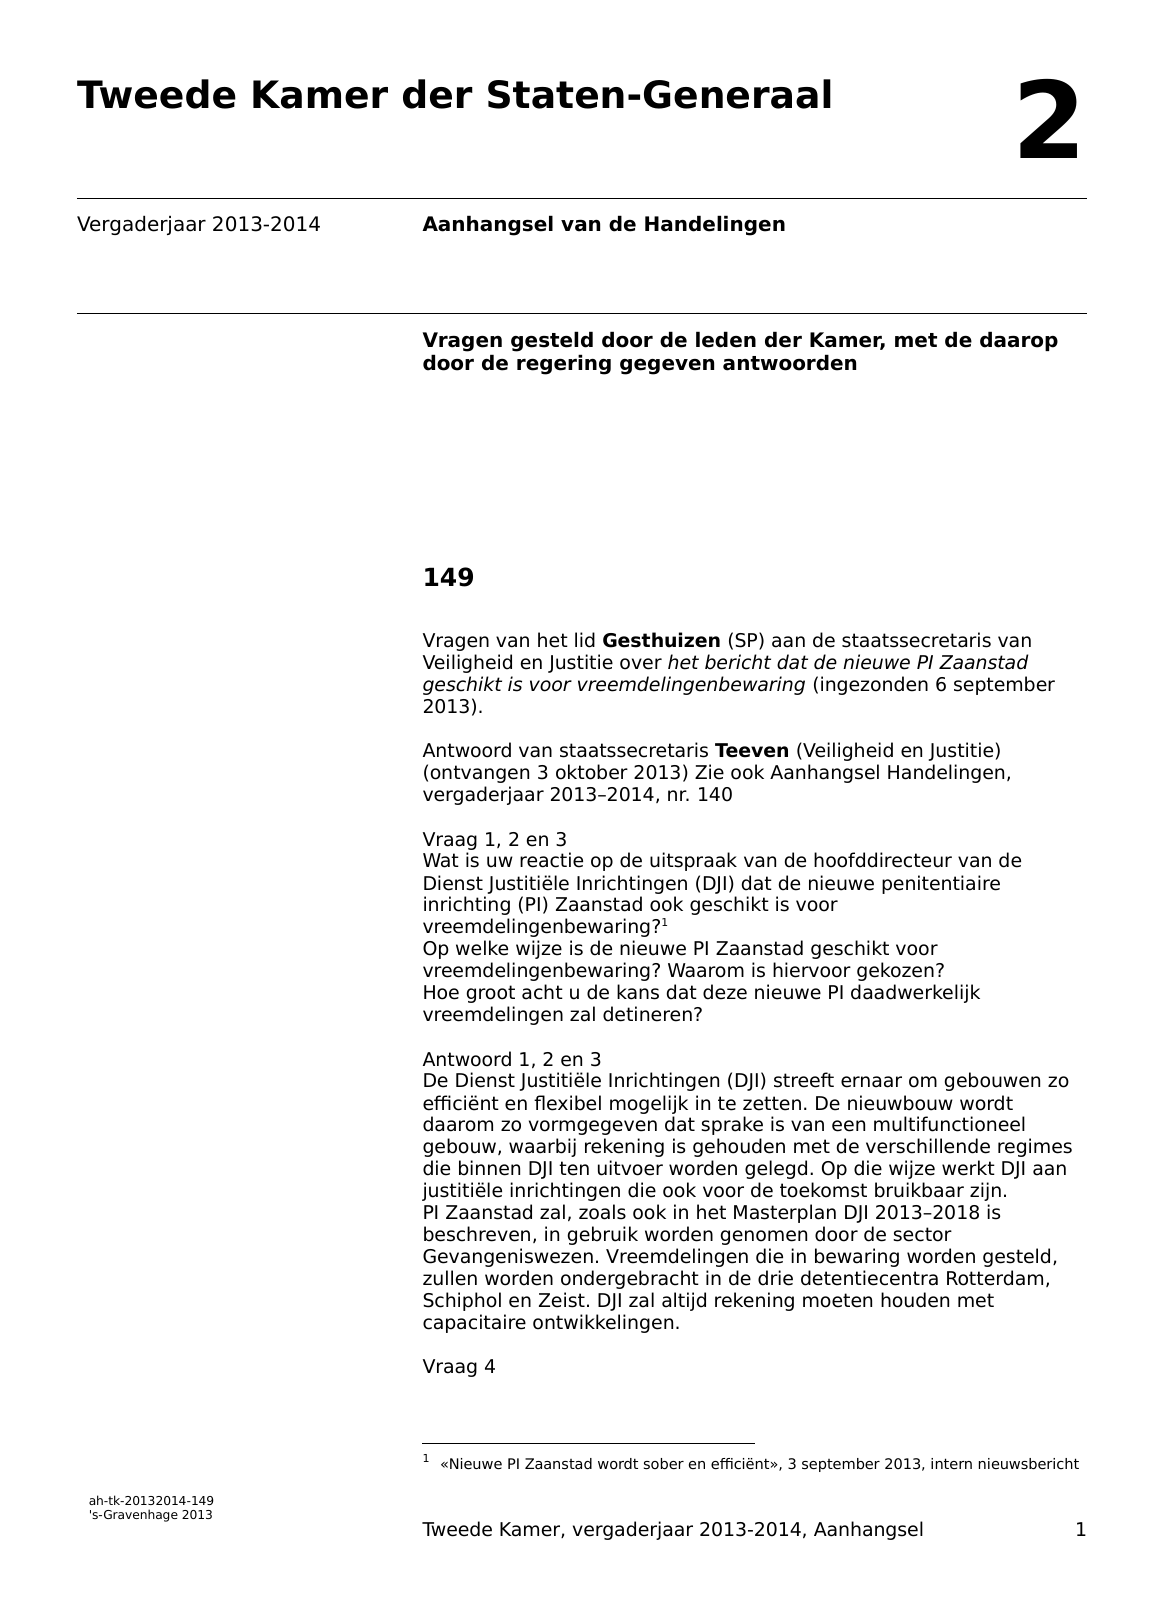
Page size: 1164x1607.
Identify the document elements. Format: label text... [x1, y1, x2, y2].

table_cell Aanhangsel van de Handelingen [422, 199, 1087, 313]
table_cell Vergaderjaar 2013-2014 [77, 199, 422, 313]
table_header Tweede Kamer der Staten-Generaal [77, 59, 886, 198]
text 149 [422, 563, 1087, 592]
text Op welke wijze is de nieuwe PI Zaanstad geschikt voor vreemdelingenbewaring? Waarom is hiervoor gekozen? [422, 938, 1087, 982]
table_cell [77, 314, 422, 375]
text 's-Gravenhage 2013 [88, 1508, 323, 1522]
text ah-tk-20132014-149 [88, 1494, 323, 1508]
text Wat is uw reactie op de uitspraak van de hoofddirecteur van de Dienst Justitiële Inrichtingen (DJI) dat de nieuwe penitentiaire inrichting (PI) Zaanstad ook geschikt is voor vreemdelingenbewaring? [422, 850, 1087, 938]
text Vraag 4 [422, 1356, 1087, 1378]
text Vraag 1, 2 en 3 [422, 828, 1087, 850]
text Antwoord van staatssecretaris Teeven (Veiligheid en Justitie) (ontvangen 3 oktober 2013) Zie ook Aanhangsel Handelingen, vergaderjaar 2013–2014, nr. 140 [422, 740, 1087, 806]
text Vragen van het lid Gesthuizen (SP) aan de staatssecretaris van Veiligheid en Justitie over het bericht dat de nieuwe PI Zaanstad geschikt is voor vreemdelingenbewaring (ingezonden 6 september 2013). [422, 630, 1087, 718]
table_cell Vragen gesteld door de leden der Kamer, met de daarop door de regering gegeven antwoorden [422, 314, 1087, 375]
text Hoe groot acht u de kans dat deze nieuwe PI daadwerkelijk vreemdelingen zal detineren? [422, 982, 1087, 1026]
text «Nieuwe PI Zaanstad wordt sober en efficiënt», 3 september 2013, intern nieuwsbericht [422, 1452, 1087, 1474]
text Antwoord 1, 2 en 3 [422, 1048, 1087, 1070]
text PI Zaanstad zal, zoals ook in het Masterplan DJI 2013–2018 is beschreven, in gebruik worden genomen door de sector Gevangeniswezen. Vreemdelingen die in bewaring worden gesteld, zullen worden ondergebracht in de drie detentiecentra Rotterdam, Schiphol en Zeist. DJI zal altijd rekening moeten houden met capacitaire ontwikkelingen. [422, 1202, 1087, 1334]
table_header 2 [886, 59, 1087, 198]
text De Dienst Justitiële Inrichtingen (DJI) streeft ernaar om gebouwen zo efficiënt en flexibel mogelijk in te zetten. De nieuwbouw wordt daarom zo vormgegeven dat sprake is van een multifunctioneel gebouw, waarbij rekening is gehouden met de verschillende regimes die binnen DJI ten uitvoer worden gelegd. Op die wijze werkt DJI aan justitiële inrichtingen die ook voor de toekomst bruikbaar zijn. [422, 1070, 1087, 1202]
